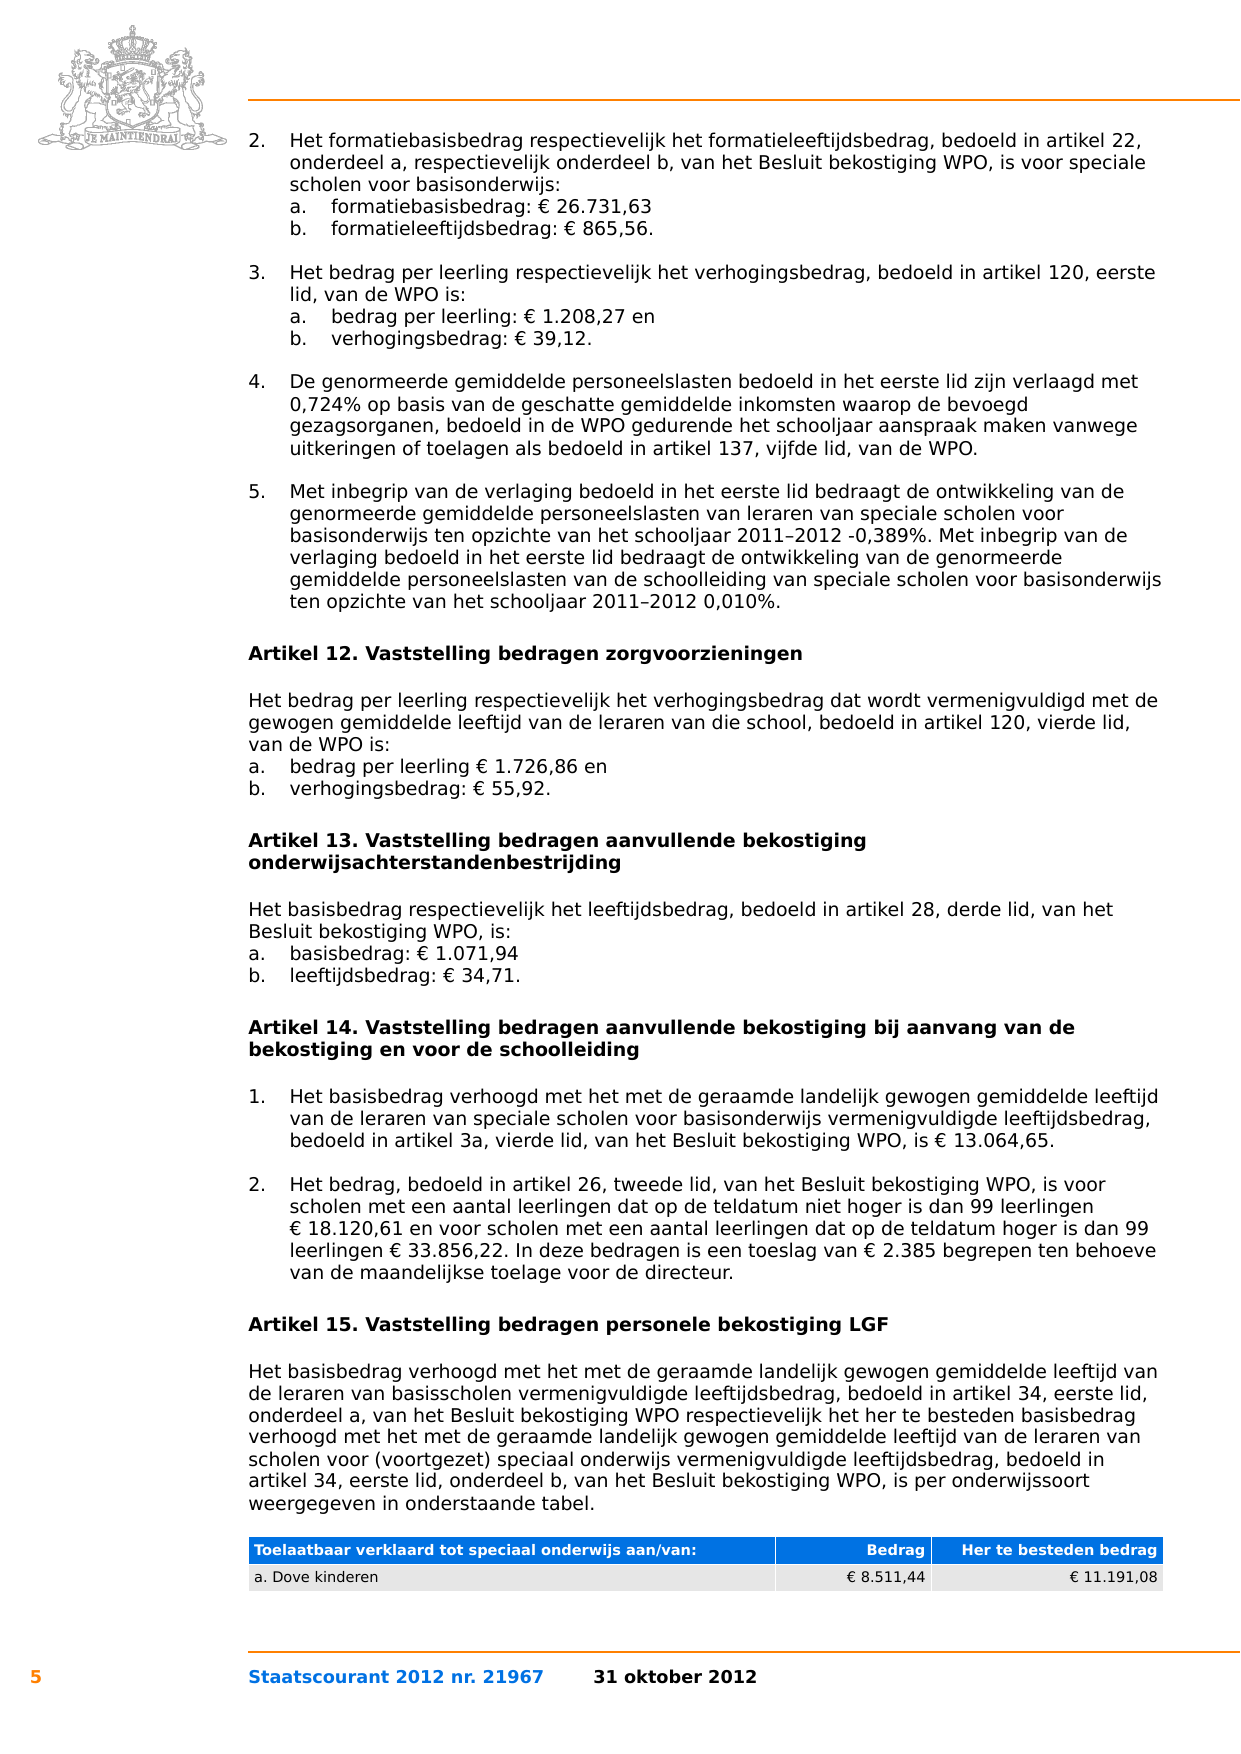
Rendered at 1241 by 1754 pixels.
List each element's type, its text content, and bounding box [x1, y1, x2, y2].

text a. bedrag per leerling € 1.726,86 en [248, 756, 1163, 778]
subtitle Artikel 13. Vaststelling bedragen aanvullende bekostiging onderwijsachterstandenbestrijding [248, 830, 1163, 874]
text a. basisbedrag: € 1.071,94 [248, 943, 1163, 965]
table_header Bedrag [776, 1537, 931, 1564]
table_header Toelaatbaar verklaard tot speciaal onderwijs aan/van: [249, 1537, 775, 1564]
text a. formatiebasisbedrag: € 26.731,63 [289, 196, 1163, 218]
text b. verhogingsbedrag: € 55,92. [248, 778, 1163, 800]
text 5. Met inbegrip van de verlaging bedoeld in het eerste lid bedraagt de ontwikkeling van de genormeerde gemiddelde personeelslasten van leraren van speciale scholen voor basisonderwijs ten opzichte van het schooljaar 2011–2012 -0,389%. Met inbegrip van de verlaging bedoeld in het eerste lid bedraagt de ontwikkeling van de genormeerde gemiddelde personeelslasten van de schoolleiding van speciale scholen voor basisonderwijs ten opzichte van het schooljaar 2011–2012 0,010%. [248, 481, 1163, 613]
text 2. Het formatiebasisbedrag respectievelijk het formatieleeftijdsbedrag, bedoeld in artikel 22, onderdeel a, respectievelijk onderdeel b, van het Besluit bekostiging WPO, is voor speciale scholen voor basisonderwijs: [248, 130, 1163, 196]
text b. verhogingsbedrag: € 39,12. [289, 328, 1163, 349]
subtitle Artikel 12. Vaststelling bedragen zorgvoorzieningen [248, 643, 1163, 665]
text Het basisbedrag respectievelijk het leeftijdsbedrag, bedoeld in artikel 28, derde lid, van het Besluit bekostiging WPO, is: [248, 899, 1163, 943]
subtitle Artikel 15. Vaststelling bedragen personele bekostiging LGF [248, 1313, 1163, 1336]
text 4. De genormeerde gemiddelde personeelslasten bedoeld in het eerste lid zijn verlaagd met 0,724% op basis van de geschatte gemiddelde inkomsten waarop de bevoegd gezagsorganen, bedoeld in de WPO gedurende het schooljaar aanspraak maken vanwege uitkeringen of toelagen als bedoeld in artikel 137, vijfde lid, van de WPO. [248, 371, 1163, 459]
text 1. Het basisbedrag verhoogd met het met de geraamde landelijk gewogen gemiddelde leeftijd van de leraren van speciale scholen voor basisonderwijs vermenigvuldigde leeftijdsbedrag, bedoeld in artikel 3a, vierde lid, van het Besluit bekostiging WPO, is € 13.064,65. [248, 1086, 1163, 1152]
text a. bedrag per leerling: € 1.208,27 en [289, 306, 1163, 328]
text 3. Het bedrag per leerling respectievelijk het verhogingsbedrag, bedoeld in artikel 120, eerste lid, van de WPO is: [248, 262, 1163, 306]
subtitle Artikel 14. Vaststelling bedragen aanvullende bekostiging bij aanvang van de bekostiging en voor de schoolleiding [248, 1017, 1163, 1061]
text Het basisbedrag verhoogd met het met de geraamde landelijk gewogen gemiddelde leeftijd van de leraren van basisscholen vermenigvuldigde leeftijdsbedrag, bedoeld in artikel 34, eerste lid, onderdeel a, van het Besluit bekostiging WPO respectievelijk het her te besteden basisbedrag verhoogd met het met de geraamde landelijk gewogen gemiddelde leeftijd van de leraren van scholen voor (voortgezet) speciaal onderwijs vermenigvuldigde leeftijdsbedrag, bedoeld in artikel 34, eerste lid, onderdeel b, van het Besluit bekostiging WPO, is per onderwijssoort weergegeven in onderstaande tabel. [248, 1361, 1163, 1514]
table_header Her te besteden bedrag [932, 1537, 1163, 1564]
text b. formatieleeftijdsbedrag: € 865,56. [289, 218, 1163, 240]
text b. leeftijdsbedrag: € 34,71. [248, 965, 1163, 987]
table_cell a. Dove kinderen [249, 1565, 775, 1591]
picture [38, 25, 227, 150]
table_cell € 8.511,44 [776, 1565, 931, 1591]
table_cell € 11.191,08 [932, 1565, 1163, 1591]
text Het bedrag per leerling respectievelijk het verhogingsbedrag dat wordt vermenigvuldigd met de gewogen gemiddelde leeftijd van de leraren van die school, bedoeld in artikel 120, vierde lid, van de WPO is: [248, 690, 1163, 756]
text 2. Het bedrag, bedoeld in artikel 26, tweede lid, van het Besluit bekostiging WPO, is voor scholen met een aantal leerlingen dat op de teldatum niet hoger is dan 99 leerlingen € 18.120,61 en voor scholen met een aantal leerlingen dat op de teldatum hoger is dan 99 leerlingen € 33.856,22. In deze bedragen is een toeslag van € 2.385 begrepen ten behoeve van de maandelijkse toelage voor de directeur. [248, 1174, 1163, 1283]
